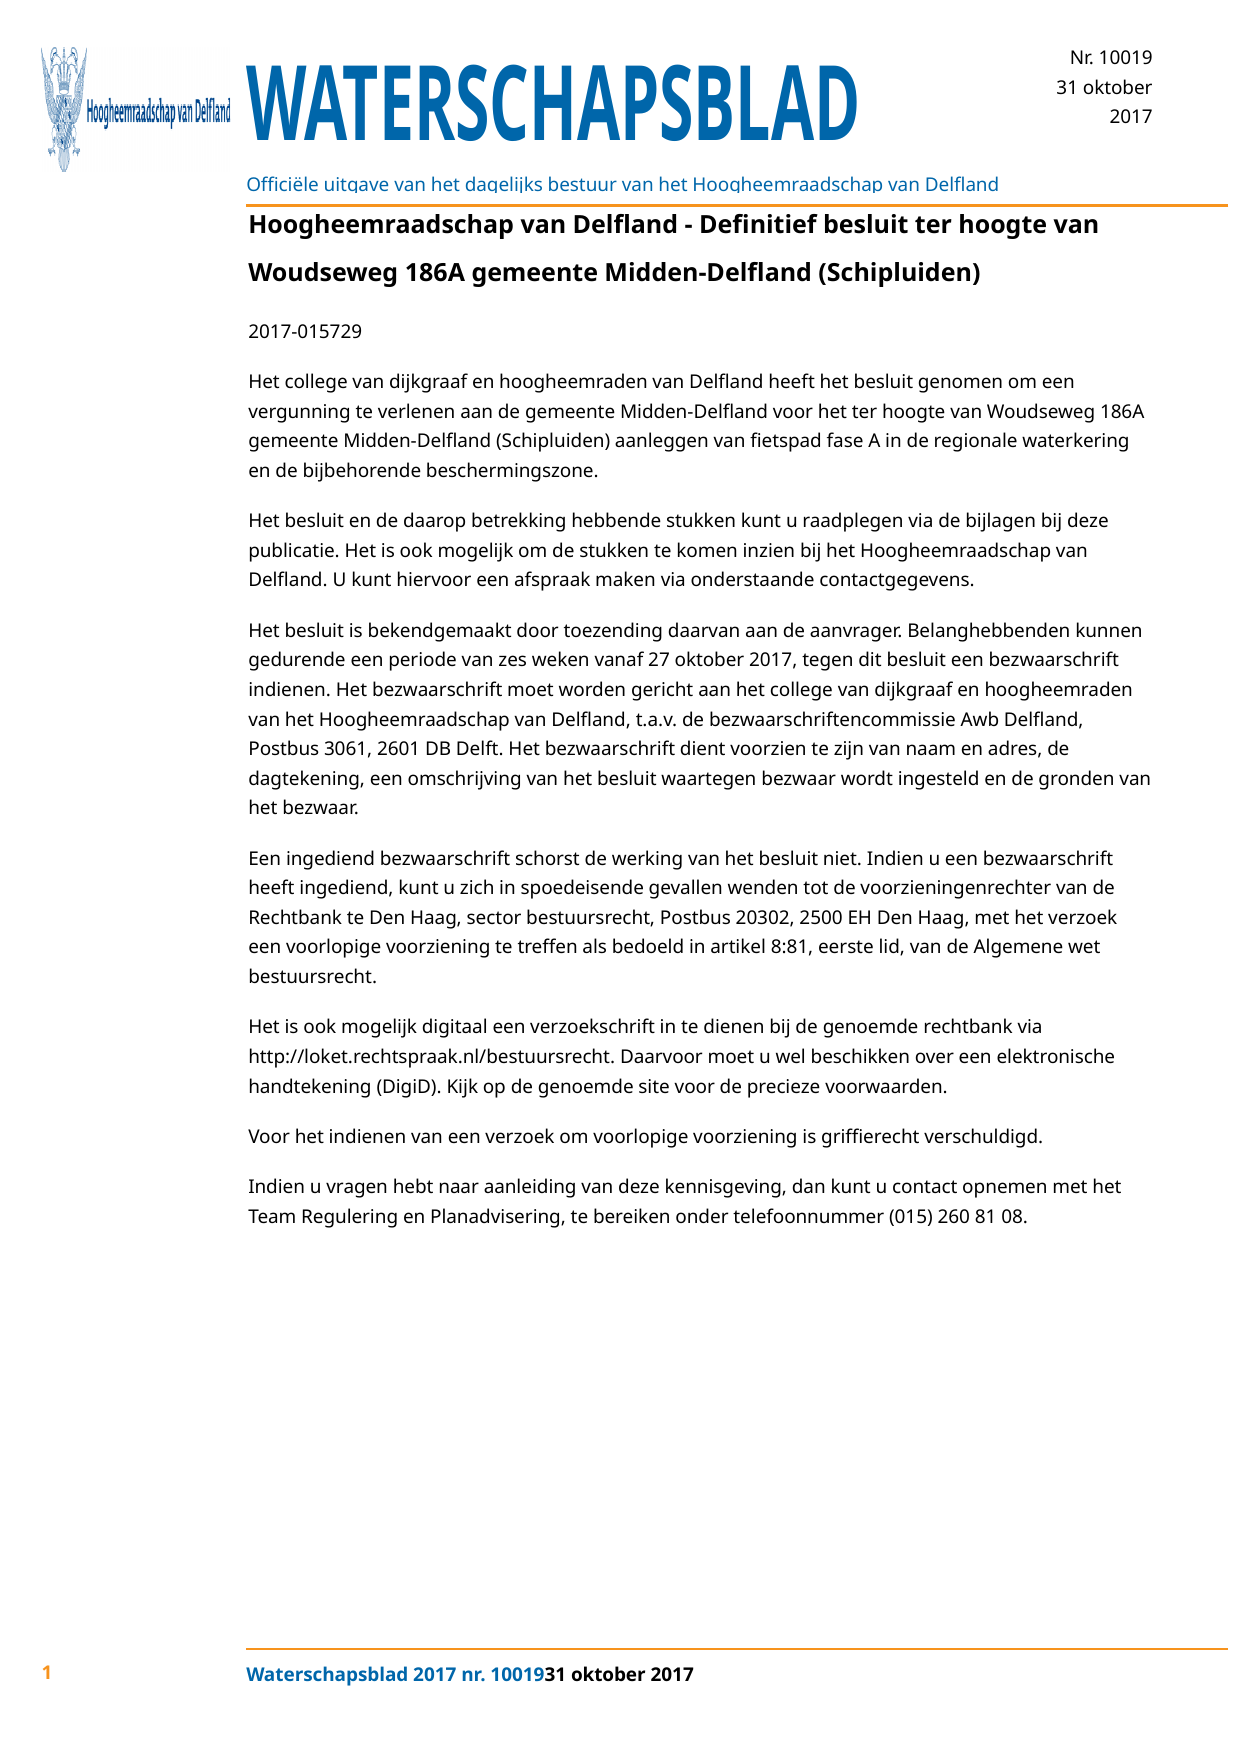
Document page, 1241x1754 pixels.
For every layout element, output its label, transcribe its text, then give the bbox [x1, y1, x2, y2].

text 2017-015729 [248, 318, 1152, 344]
picture [41, 47, 231, 172]
text Het besluit is bekendgemaakt door toezending daarvan aan de aanvrager. Belanghebbenden kunnen gedurende een periode van zes weken vanaf 27 oktober 2017, tegen dit besluit een bezwaarschrift indienen. Het bezwaarschrift moet worden gericht aan het college van dijkgraaf en hoogheemraden van het Hoogheemraadschap van Delfland, t.a.v. de bezwaarschriftencommissie Awb Delfland, Postbus 3061, 2601 DB Delft. Het bezwaarschrift dient voorzien te zijn van naam en adres, de dagtekening, een omschrijving van het besluit waartegen bezwaar wordt ingesteld en de gronden van het bezwaar. [248, 617, 1152, 820]
text Het college van dijkgraaf en hoogheemraden van Delfland heeft het besluit genomen om een vergunning te verlenen aan de gemeente Midden-Delfland voor het ter hoogte van Woudseweg 186A gemeente Midden-Delfland (Schipluiden) aanleggen van fietspad fase A in de regionale waterkering en de bijbehorende beschermingszone. [248, 368, 1152, 483]
text Een ingediend bezwaarschrift schorst de werking van het besluit niet. Indien u een bezwaarschrift heeft ingediend, kunt u zich in spoedeisende gevallen wenden tot de voorzieningenrechter van de Rechtbank te Den Haag, sector bestuursrecht, Postbus 20302, 2500 EH Den Haag, met het verzoek een voorlopige voorziening te treffen als bedoeld in artikel 8:81, eerste lid, van de Algemene wet bestuursrecht. [248, 845, 1152, 989]
text Het besluit en de daarop betrekking hebbende stukken kunt u raadplegen via de bijlagen bij deze publicatie. Het is ook mogelijk om de stukken te komen inzien bij het Hoogheemraadschap van Delfland. U kunt hiervoor een afspraak maken via onderstaande contactgegevens. [248, 507, 1152, 592]
text Het is ook mogelijk digitaal een verzoekschrift in te dienen bij de genoemde rechtbank via http://loket.rechtspraak.nl/bestuursrecht. Daarvoor moet u wel beschikken over een elektronische handtekening (DigiD). Kijk op de genoemde site voor de precieze voorwaarden. [248, 1014, 1152, 1099]
text Hoogheemraadschap van Delfland - Definitief besluit ter hoogte van Woudseweg 186A gemeente Midden-Delfland (Schipluiden) [248, 207, 1152, 288]
text Indien u vragen hebt naar aanleiding van deze kennisgeving, dan kunt u contact opnemen met het Team Regulering en Planadvisering, te bereiken onder telefoonnummer (015) 260 81 08. [248, 1174, 1152, 1229]
text Voor het indienen van een verzoek om voorlopige voorziening is griffierecht verschuldigd. [248, 1123, 1152, 1149]
